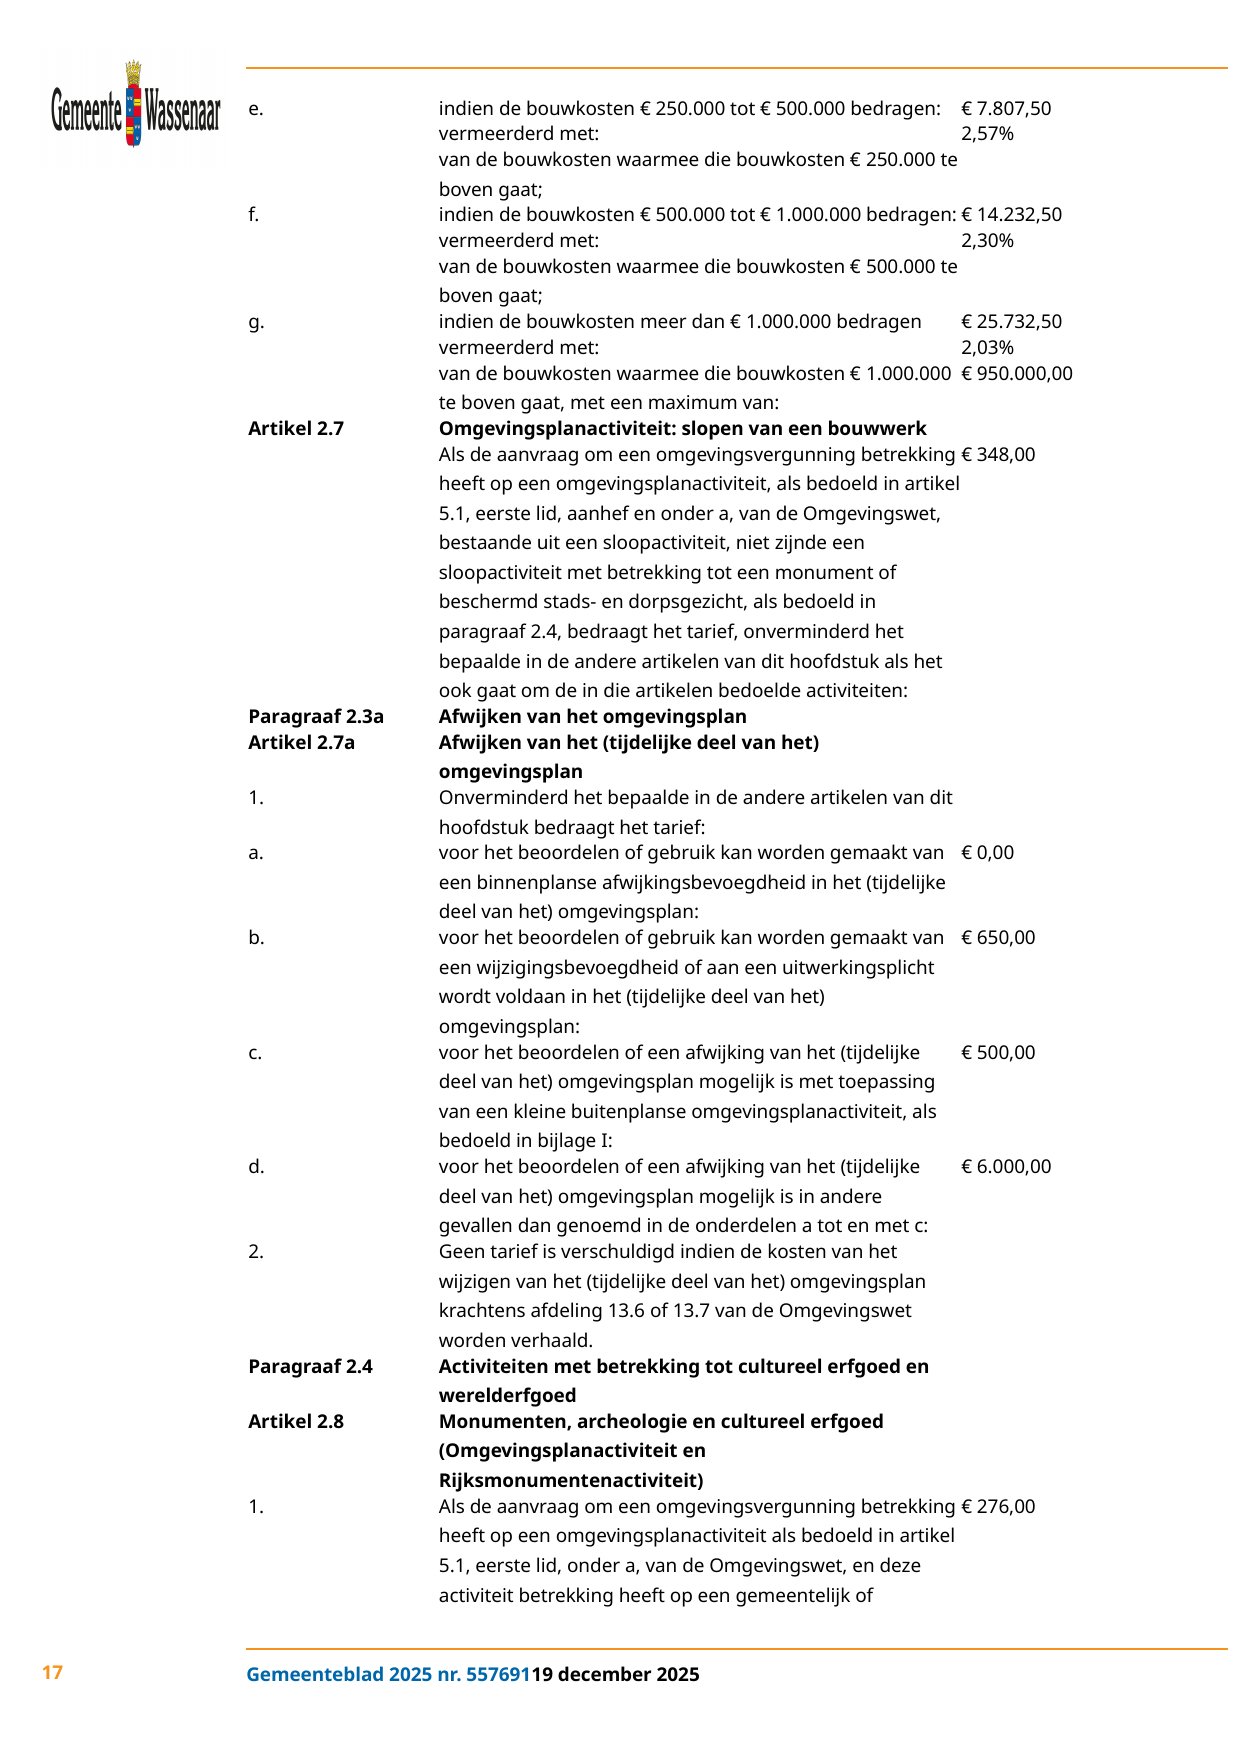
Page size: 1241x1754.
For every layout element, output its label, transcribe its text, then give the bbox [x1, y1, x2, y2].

table_cell [248, 227, 439, 253]
table_cell voor het beoordelen of een afwijking van het (tijdelijke deel van het) omgevingsplan mogelijk is in andere gevallen dan genoemd in de onderdelen a tot en met c: [439, 1154, 961, 1238]
table_cell [248, 121, 439, 146]
table_cell [248, 146, 439, 202]
table_cell van de bouwkosten waarmee die bouwkosten € 500.000 te boven gaat; [439, 253, 961, 308]
table_cell e. [248, 95, 439, 121]
table_cell 2. [248, 1238, 439, 1353]
table_cell van de bouwkosten waarmee die bouwkosten € 250.000 te boven gaat; [439, 146, 961, 202]
table_cell Monumenten, archeologie en cultureel erfgoed (Omgevingsplanactiviteit en Rijksmonumentenactiviteit) [439, 1408, 961, 1493]
table_cell [248, 441, 439, 703]
table_cell [961, 253, 1152, 308]
table_cell Artikel 2.8 [248, 1408, 439, 1493]
table_cell d. [248, 1154, 439, 1238]
picture [41, 47, 231, 172]
table_cell Activiteiten met betrekking tot cultureel erfgoed en werelderfgoed [439, 1353, 961, 1408]
table_cell vermeerderd met: [439, 334, 961, 360]
table_cell Omgevingsplanactiviteit: slopen van een bouwwerk [439, 415, 961, 441]
table_cell f. [248, 202, 439, 227]
table_cell vermeerderd met: [439, 121, 961, 146]
table_cell Artikel 2.7 [248, 415, 439, 441]
table_cell voor het beoordelen of gebruik kan worden gemaakt van een wijzigingsbevoegdheid of aan een uitwerkingsplicht wordt voldaan in het (tijdelijke deel van het) omgevingsplan: [439, 925, 961, 1039]
table_cell Als de aanvraag om een omgevingsvergunning betrekking heeft op een omgevingsplanactiviteit, als bedoeld in artikel 5.1, eerste lid, aanhef en onder a, van de Omgevingswet, bestaande uit een sloopactiviteit, niet zijnde een sloopactiviteit met betrekking tot een monument of beschermd stads- en dorpsgezicht, als bedoeld in paragraaf 2.4, bedraagt het tarief, onverminderd het bepaalde in de andere artikelen van dit hoofdstuk als het ook gaat om de in die artikelen bedoelde activiteiten: [439, 441, 961, 703]
table_cell € 7.807,50 [961, 95, 1152, 121]
table_cell Geen tarief is verschuldigd indien de kosten van het wijzigen van het (tijdelijke deel van het) omgevingsplan krachtens afdeling 13.6 of 13.7 van de Omgevingswet worden verhaald. [439, 1238, 961, 1353]
table_cell a. [248, 840, 439, 924]
table_cell [248, 253, 439, 308]
table_cell [961, 703, 1152, 729]
table_cell voor het beoordelen of gebruik kan worden gemaakt van een binnenplanse afwijkingsbevoegdheid in het (tijdelijke deel van het) omgevingsplan: [439, 840, 961, 924]
table_cell Artikel 2.7a [248, 729, 439, 784]
table_cell indien de bouwkosten € 500.000 tot € 1.000.000 bedragen: [439, 202, 961, 227]
table_cell Onverminderd het bepaalde in de andere artikelen van dit hoofdstuk bedraagt het tarief: [439, 784, 961, 839]
table_cell voor het beoordelen of een afwijking van het (tijdelijke deel van het) omgevingsplan mogelijk is met toepassing van een kleine buitenplanse omgevingsplanactiviteit, als bedoeld in bijlage I: [439, 1039, 961, 1153]
table_cell € 25.732,50 [961, 308, 1152, 334]
table_cell [248, 360, 439, 415]
table_cell 2,30% [961, 227, 1152, 253]
table_cell € 6.000,00 [961, 1154, 1152, 1238]
table_cell 1. [248, 1493, 439, 1607]
table_cell [961, 784, 1152, 839]
table_cell € 276,00 [961, 1493, 1152, 1607]
table_cell 2,03% [961, 334, 1152, 360]
table_cell [961, 1238, 1152, 1353]
table_cell [961, 146, 1152, 202]
table_cell [248, 334, 439, 360]
table_cell g. [248, 308, 439, 334]
table_cell Afwijken van het (tijdelijke deel van het) omgevingsplan [439, 729, 961, 784]
table_cell Afwijken van het omgevingsplan [439, 703, 961, 729]
table_cell 2,57% [961, 121, 1152, 146]
table_cell € 14.232,50 [961, 202, 1152, 227]
table_cell € 0,00 [961, 840, 1152, 924]
table_cell [961, 415, 1152, 441]
table_cell € 348,00 [961, 441, 1152, 703]
table_cell [961, 1408, 1152, 1493]
table_cell [961, 729, 1152, 784]
table_cell Paragraaf 2.4 [248, 1353, 439, 1408]
table_cell 1. [248, 784, 439, 839]
table_cell indien de bouwkosten € 250.000 tot € 500.000 bedragen: [439, 95, 961, 121]
table_cell € 650,00 [961, 925, 1152, 1039]
table_cell indien de bouwkosten meer dan € 1.000.000 bedragen [439, 308, 961, 334]
table_cell Paragraaf 2.3a [248, 703, 439, 729]
table_cell c. [248, 1039, 439, 1153]
table_cell [961, 1353, 1152, 1408]
table_cell € 500,00 [961, 1039, 1152, 1153]
table_cell van de bouwkosten waarmee die bouwkosten € 1.000.000 te boven gaat, met een maximum van: [439, 360, 961, 415]
table_cell vermeerderd met: [439, 227, 961, 253]
table_cell b. [248, 925, 439, 1039]
table_cell € 950.000,00 [961, 360, 1152, 415]
table_cell Als de aanvraag om een omgevingsvergunning betrekking heeft op een omgevingsplanactiviteit als bedoeld in artikel 5.1, eerste lid, onder a, van de Omgevingswet, en deze activiteit betrekking heeft op een gemeentelijk of [439, 1493, 961, 1607]
